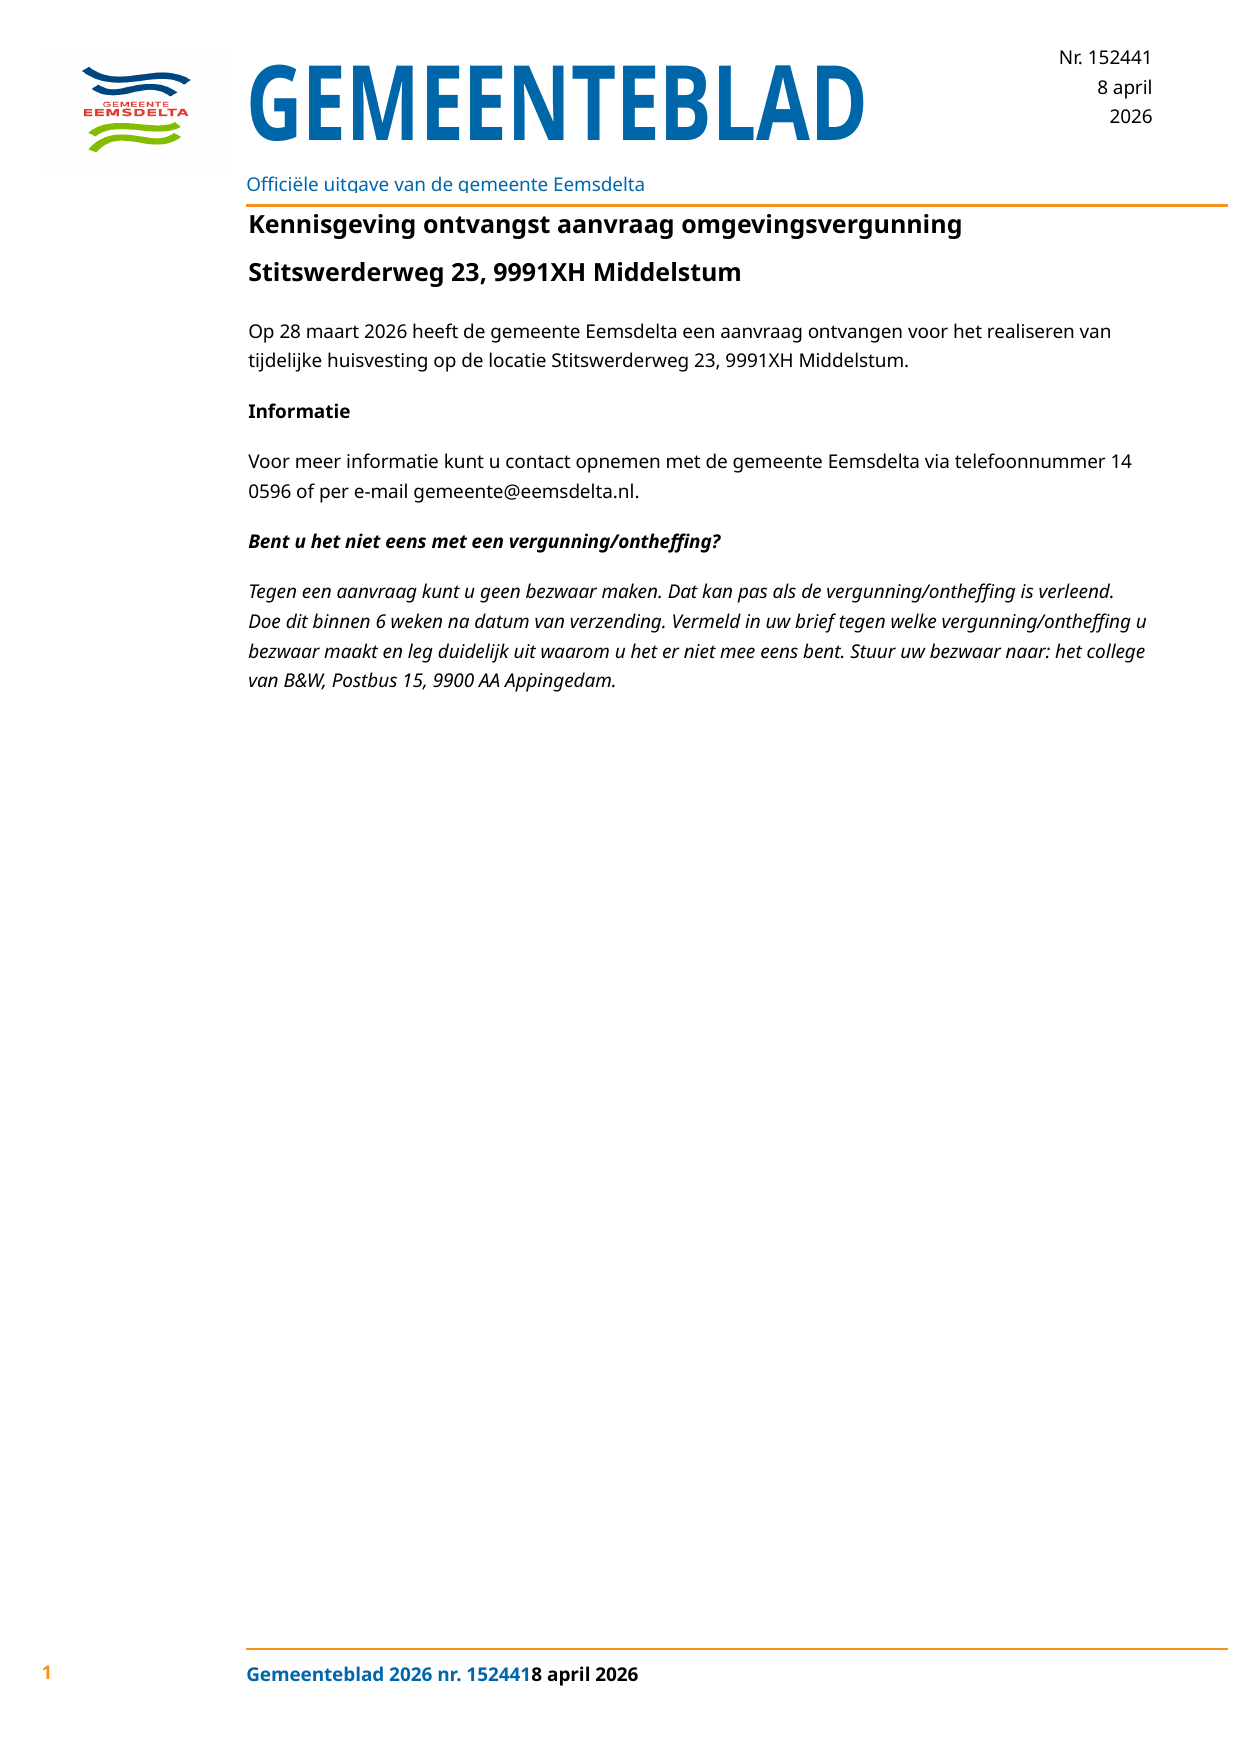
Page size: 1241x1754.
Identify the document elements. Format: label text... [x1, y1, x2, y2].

text Kennisgeving ontvangst aanvraag omgevingsvergunning Stitswerderweg 23, 9991XH Middelstum [248, 207, 1152, 288]
text Informatie [248, 398, 1152, 424]
text Voor meer informatie kunt u contact opnemen met de gemeente Eemsdelta via telefoonnummer 14 0596 of per e-mail gemeente@eemsdelta.nl. [248, 448, 1152, 504]
picture [41, 47, 231, 172]
text Tegen een aanvraag kunt u geen bezwaar maken. Dat kan pas als de vergunning/ontheffing is verleend. Doe dit binnen 6 weken na datum van verzending. Vermeld in uw brief tegen welke vergunning/ontheffing u bezwaar maakt en leg duidelijk uit waarom u het er niet mee eens bent. Stuur uw bezwaar naar: het college van B&W, Postbus 15, 9900 AA Appingedam. [248, 579, 1152, 693]
text Bent u het niet eens met een vergunning/ontheffing? [248, 528, 1152, 554]
text Op 28 maart 2026 heeft de gemeente Eemsdelta een aanvraag ontvangen voor het realiseren van tijdelijke huisvesting op de locatie Stitswerderweg 23, 9991XH Middelstum. [248, 318, 1152, 373]
